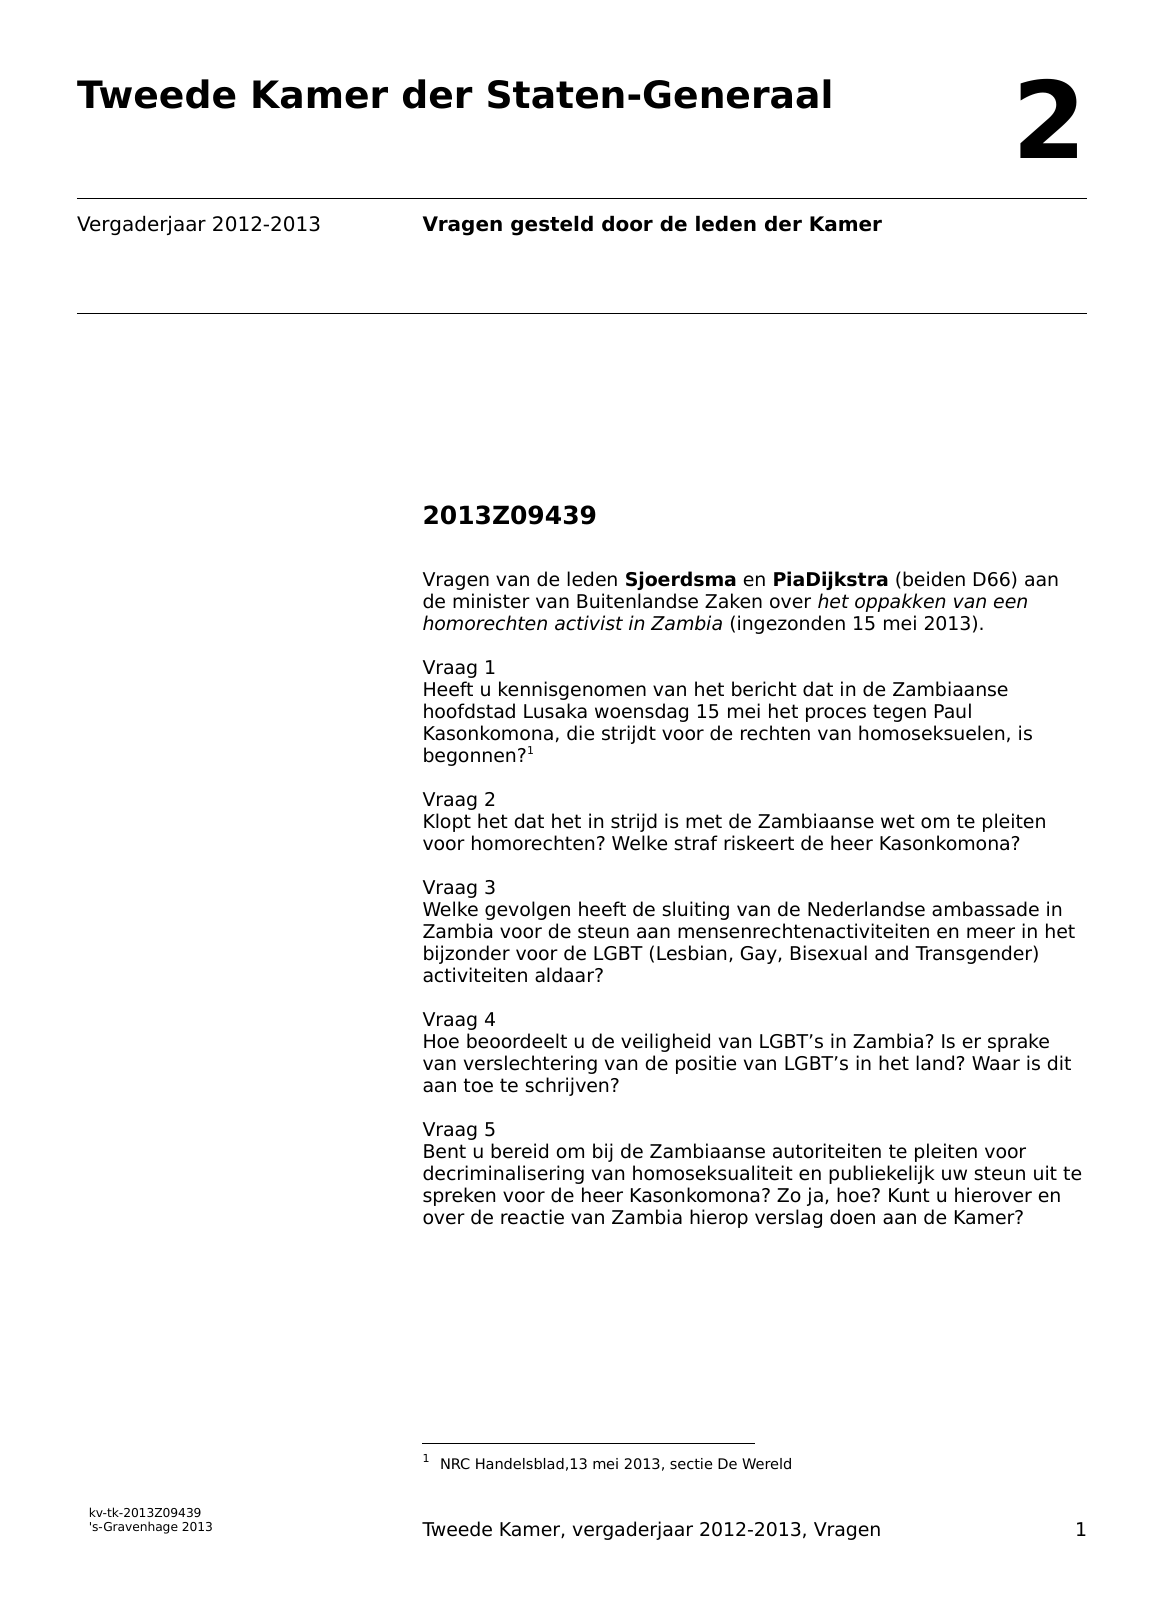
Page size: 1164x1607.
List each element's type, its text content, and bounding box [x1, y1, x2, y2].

text Vragen van de leden Sjoerdsma en PiaDijkstra (beiden D66) aan de minister van Buitenlandse Zaken over het oppakken van een homorechten activist in Zambia (ingezonden 15 mei 2013). [422, 569, 1087, 635]
text Heeft u kennisgenomen van het bericht dat in de Zambiaanse hoofdstad Lusaka woensdag 15 mei het proces tegen Paul Kasonkomona, die strijdt voor de rechten van homoseksuelen, is begonnen? [422, 679, 1087, 767]
table_header Tweede Kamer der Staten-Generaal [77, 59, 886, 198]
text kv-tk-2013Z09439 [88, 1506, 323, 1520]
text 's-Gravenhage 2013 [88, 1520, 323, 1534]
text Vraag 1 [422, 657, 1087, 679]
text 2013Z09439 [422, 501, 1087, 531]
text Klopt het dat het in strijd is met de Zambiaanse wet om te pleiten voor homorechten? Welke straf riskeert de heer Kasonkomona? [422, 811, 1087, 855]
text Vraag 5 [422, 1119, 1087, 1141]
text Vraag 3 [422, 877, 1087, 899]
text Welke gevolgen heeft de sluiting van de Nederlandse ambassade in Zambia voor de steun aan mensenrechtenactiviteiten en meer in het bijzonder voor de LGBT (Lesbian, Gay, Bisexual and Transgender) activiteiten aldaar? [422, 899, 1087, 987]
text NRC Handelsblad,13 mei 2013, sectie De Wereld [422, 1452, 1087, 1474]
text Vraag 2 [422, 789, 1087, 811]
table_cell Vergaderjaar 2012-2013 [77, 199, 422, 313]
text Vraag 4 [422, 1009, 1087, 1031]
table_header 2 [886, 59, 1087, 198]
table_cell Vragen gesteld door de leden der Kamer [422, 199, 1087, 313]
text Bent u bereid om bij de Zambiaanse autoriteiten te pleiten voor decriminalisering van homoseksualiteit en publiekelijk uw steun uit te spreken voor de heer Kasonkomona? Zo ja, hoe? Kunt u hierover en over de reactie van Zambia hierop verslag doen aan de Kamer? [422, 1141, 1087, 1229]
text Hoe beoordeelt u de veiligheid van LGBT’s in Zambia? Is er sprake van verslechtering van de positie van LGBT’s in het land? Waar is dit aan toe te schrijven? [422, 1031, 1087, 1097]
